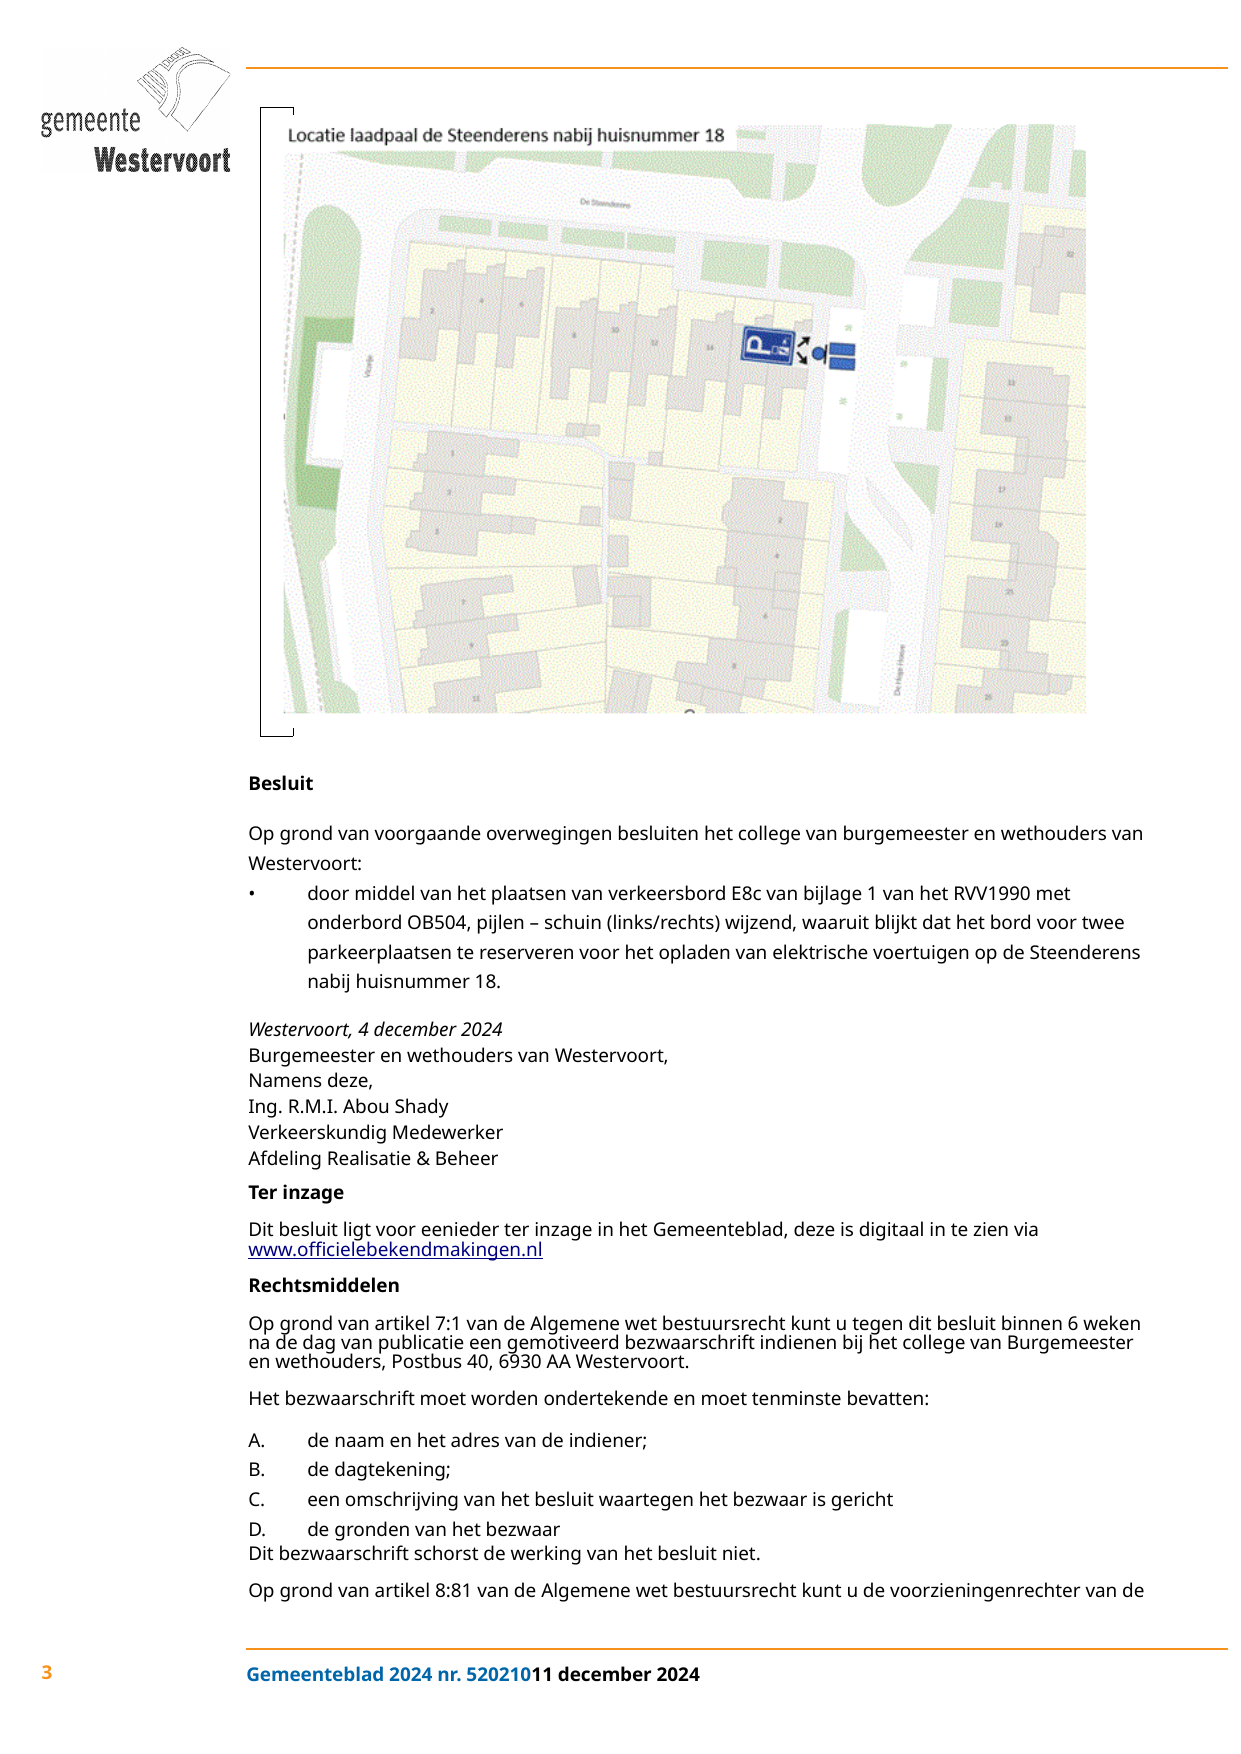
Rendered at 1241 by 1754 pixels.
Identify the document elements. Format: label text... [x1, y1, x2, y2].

text Westervoort, 4 december 2024 [248, 1016, 1152, 1042]
list door middel van het plaatsen van verkeersbord E8c van bijlage 1 van het RVV1990 met onderbord OB504, pijlen – schuin (links/rechts) wijzend, waaruit blijkt dat het bord voor twee parkeerplaatsen te reserveren voor het opladen van elektrische voertuigen op de Steenderens nabij huisnummer 18. [248, 880, 1152, 994]
text Afdeling Realisatie & Beheer [248, 1145, 1152, 1171]
text Dit besluit ligt voor eenieder ter inzage in het Gemeenteblad, deze is digitaal in te zien via www.officielebekendmakingen.nl [248, 1221, 1152, 1260]
text Burgemeester en wethouders van Westervoort, [248, 1042, 1152, 1068]
list de dagtekening; [248, 1457, 1152, 1482]
text Op grond van artikel 8:81 van de Algemene wet bestuursrecht kunt u de voorzieningenrechter van de [248, 1582, 1152, 1602]
text Besluit [248, 770, 1152, 796]
text Rechtsmiddelen [248, 1277, 1152, 1297]
text Ing. R.M.I. Abou Shady [248, 1093, 1152, 1119]
text Het bezwaarschrift moet worden ondertekende en moet tenminste bevatten: [248, 1390, 1152, 1409]
text Op grond van artikel 7:1 van de Algemene wet bestuursrecht kunt u tegen dit besluit binnen 6 weken na de dag van publicatie een gemotiveerd bezwaarschrift indienen bij het college van Burgemeester en wethouders, Postbus 40, 6930 AA Westervoort. [248, 1314, 1152, 1372]
list een omschrijving van het besluit waartegen het bezwaar is gericht [248, 1486, 1152, 1512]
text Ter inzage [248, 1184, 1152, 1203]
text Namens deze, [248, 1068, 1152, 1093]
list de naam en het adres van de indiener; [248, 1427, 1152, 1453]
text Verkeerskundig Medewerker [248, 1119, 1152, 1145]
picture [268, 115, 1155, 728]
picture [41, 47, 231, 172]
list de gronden van het bezwaar [248, 1516, 1152, 1541]
text Dit bezwaarschrift schorst de werking van het besluit niet. [248, 1545, 1152, 1564]
text Op grond van voorgaande overwegingen besluiten het college van burgemeester en wethouders van Westervoort: [248, 821, 1152, 876]
